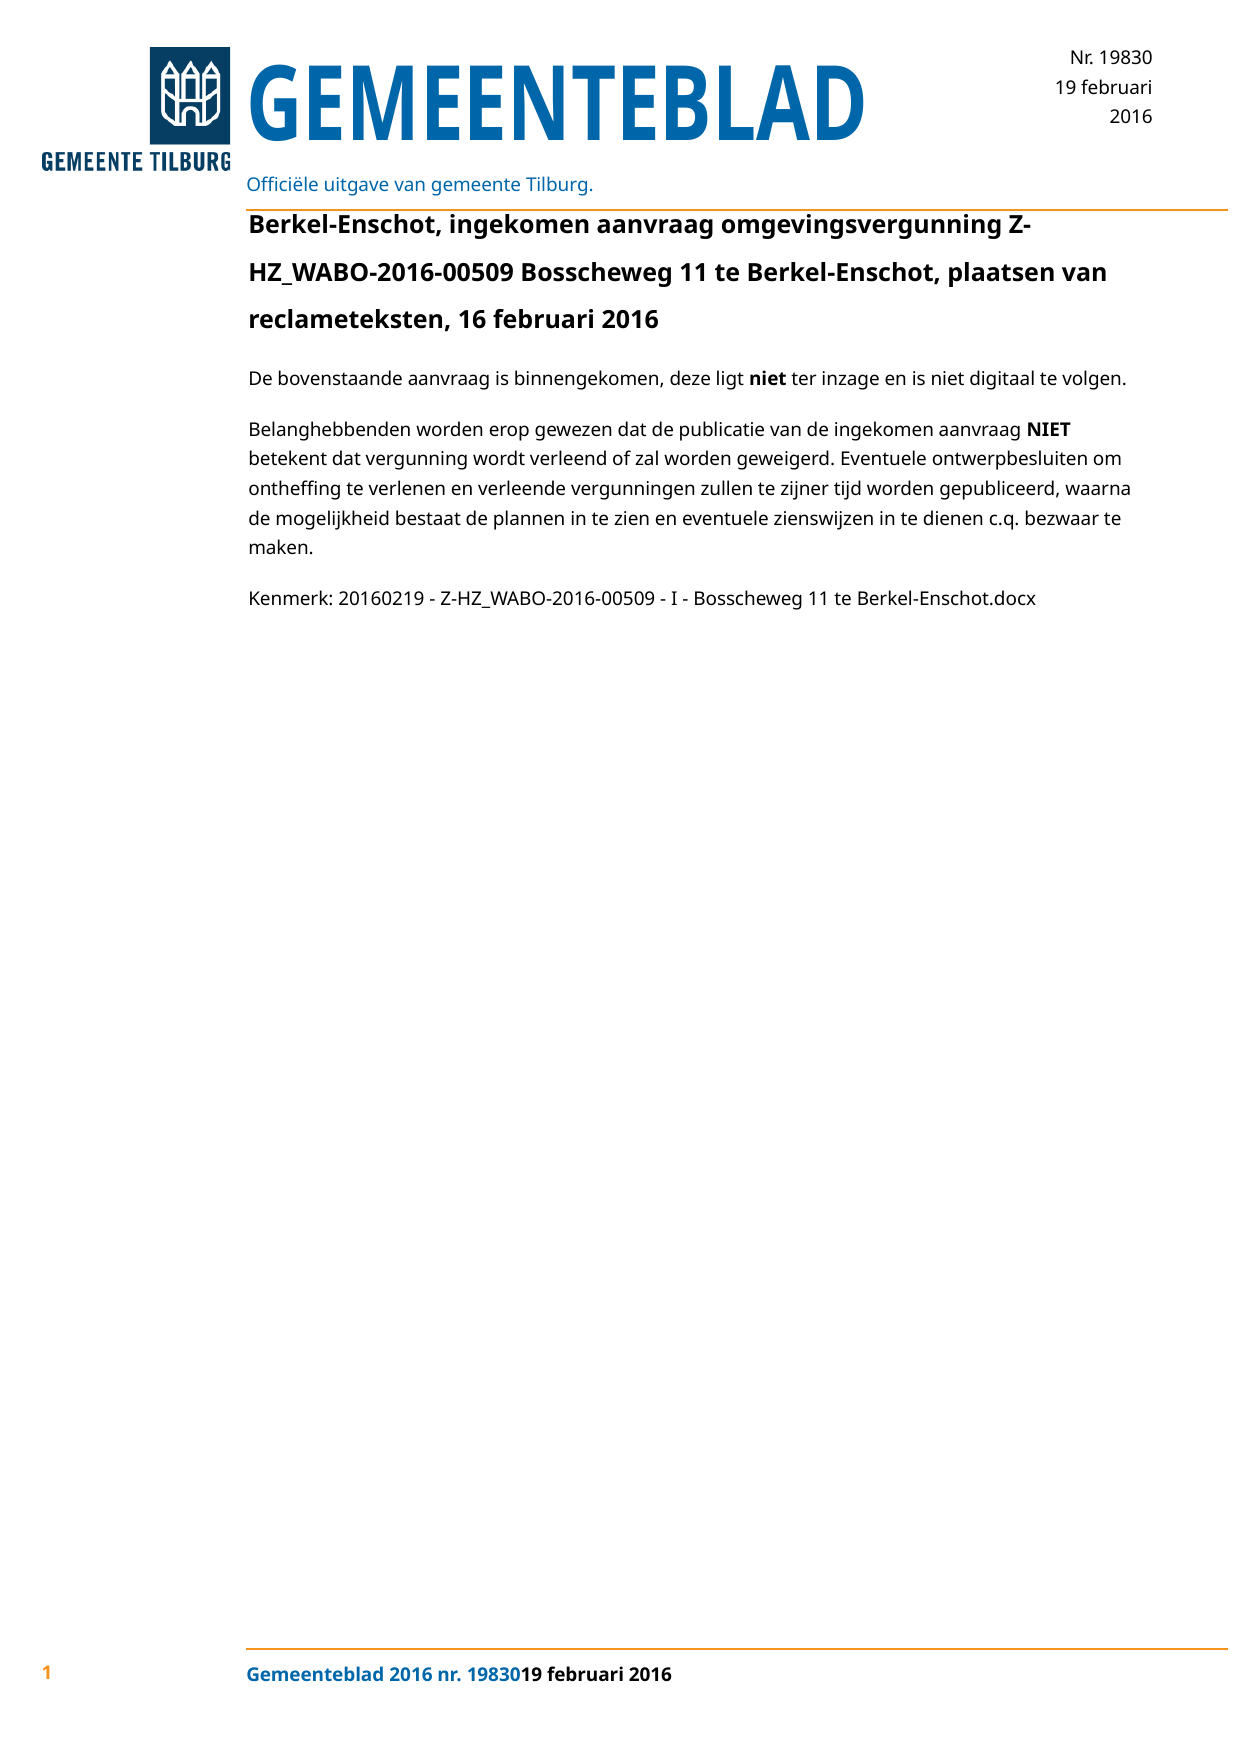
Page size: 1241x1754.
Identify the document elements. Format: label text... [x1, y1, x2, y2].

text Kenmerk: 20160219 - Z-HZ_WABO-2016-00509 - I - Bosscheweg 11 te Berkel-Enschot.docx [248, 585, 1152, 610]
text Belanghebbenden worden erop gewezen dat de publicatie van de ingekomen aanvraag NIET betekent dat vergunning wordt verleend of zal worden geweigerd. Eventuele ontwerpbesluiten om ontheffing te verlenen en verleende vergunningen zullen te zijner tijd worden gepubliceerd, waarna de mogelijkheid bestaat de plannen in te zien en eventuele zienswijzen in te dienen c.q. bezwaar te maken. [248, 416, 1152, 560]
picture [41, 47, 231, 172]
text Berkel-Enschot, ingekomen aanvraag omgevingsvergunning Z-HZ_WABO-2016-00509 Bosscheweg 11 te Berkel-Enschot, plaatsen van reclameteksten, 16 februari 2016 [248, 211, 1152, 336]
text De bovenstaande aanvraag is binnengekomen, deze ligt niet ter inzage en is niet digitaal te volgen. [248, 366, 1152, 391]
